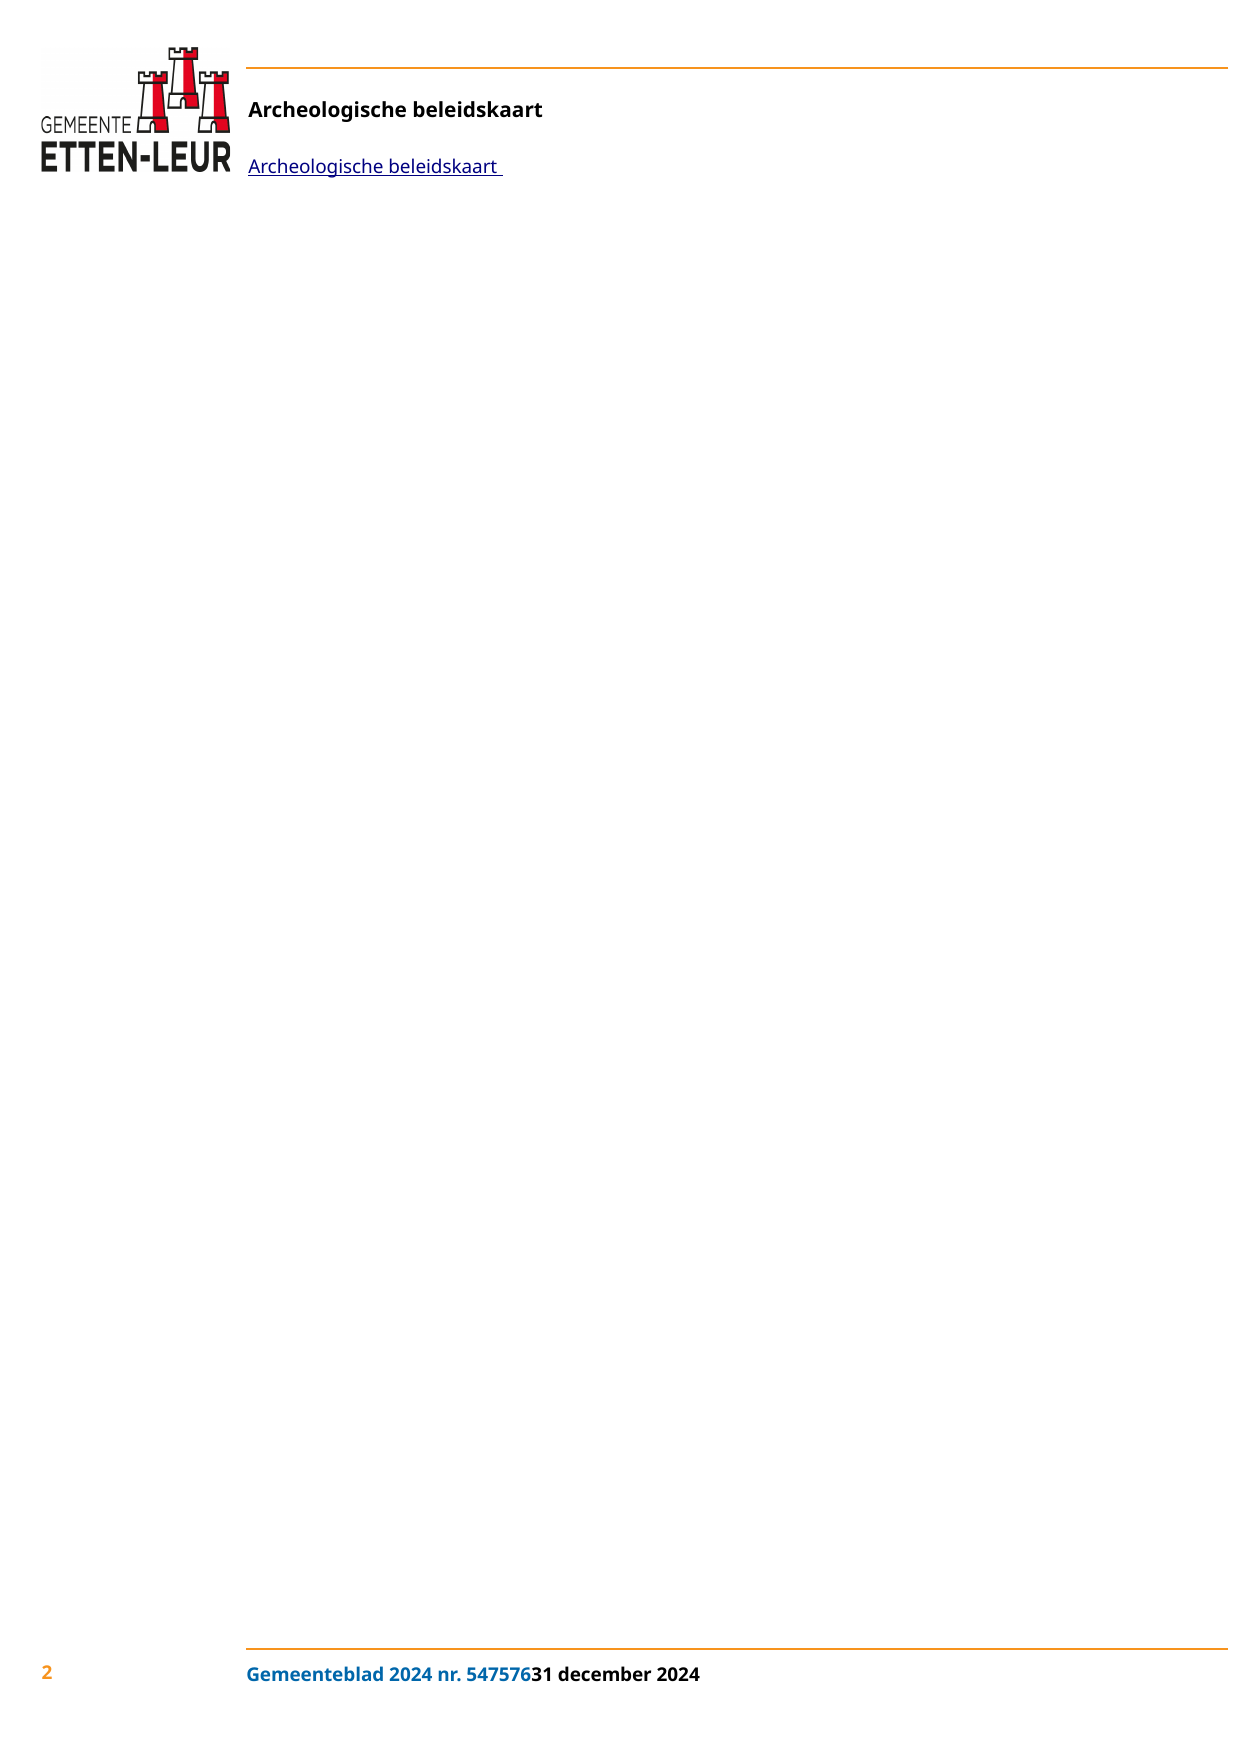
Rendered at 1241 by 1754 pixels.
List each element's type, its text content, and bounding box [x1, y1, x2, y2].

text Archeologische beleidskaart [248, 95, 1152, 123]
text Archeologische beleidskaart [248, 153, 1152, 179]
picture [41, 47, 231, 172]
